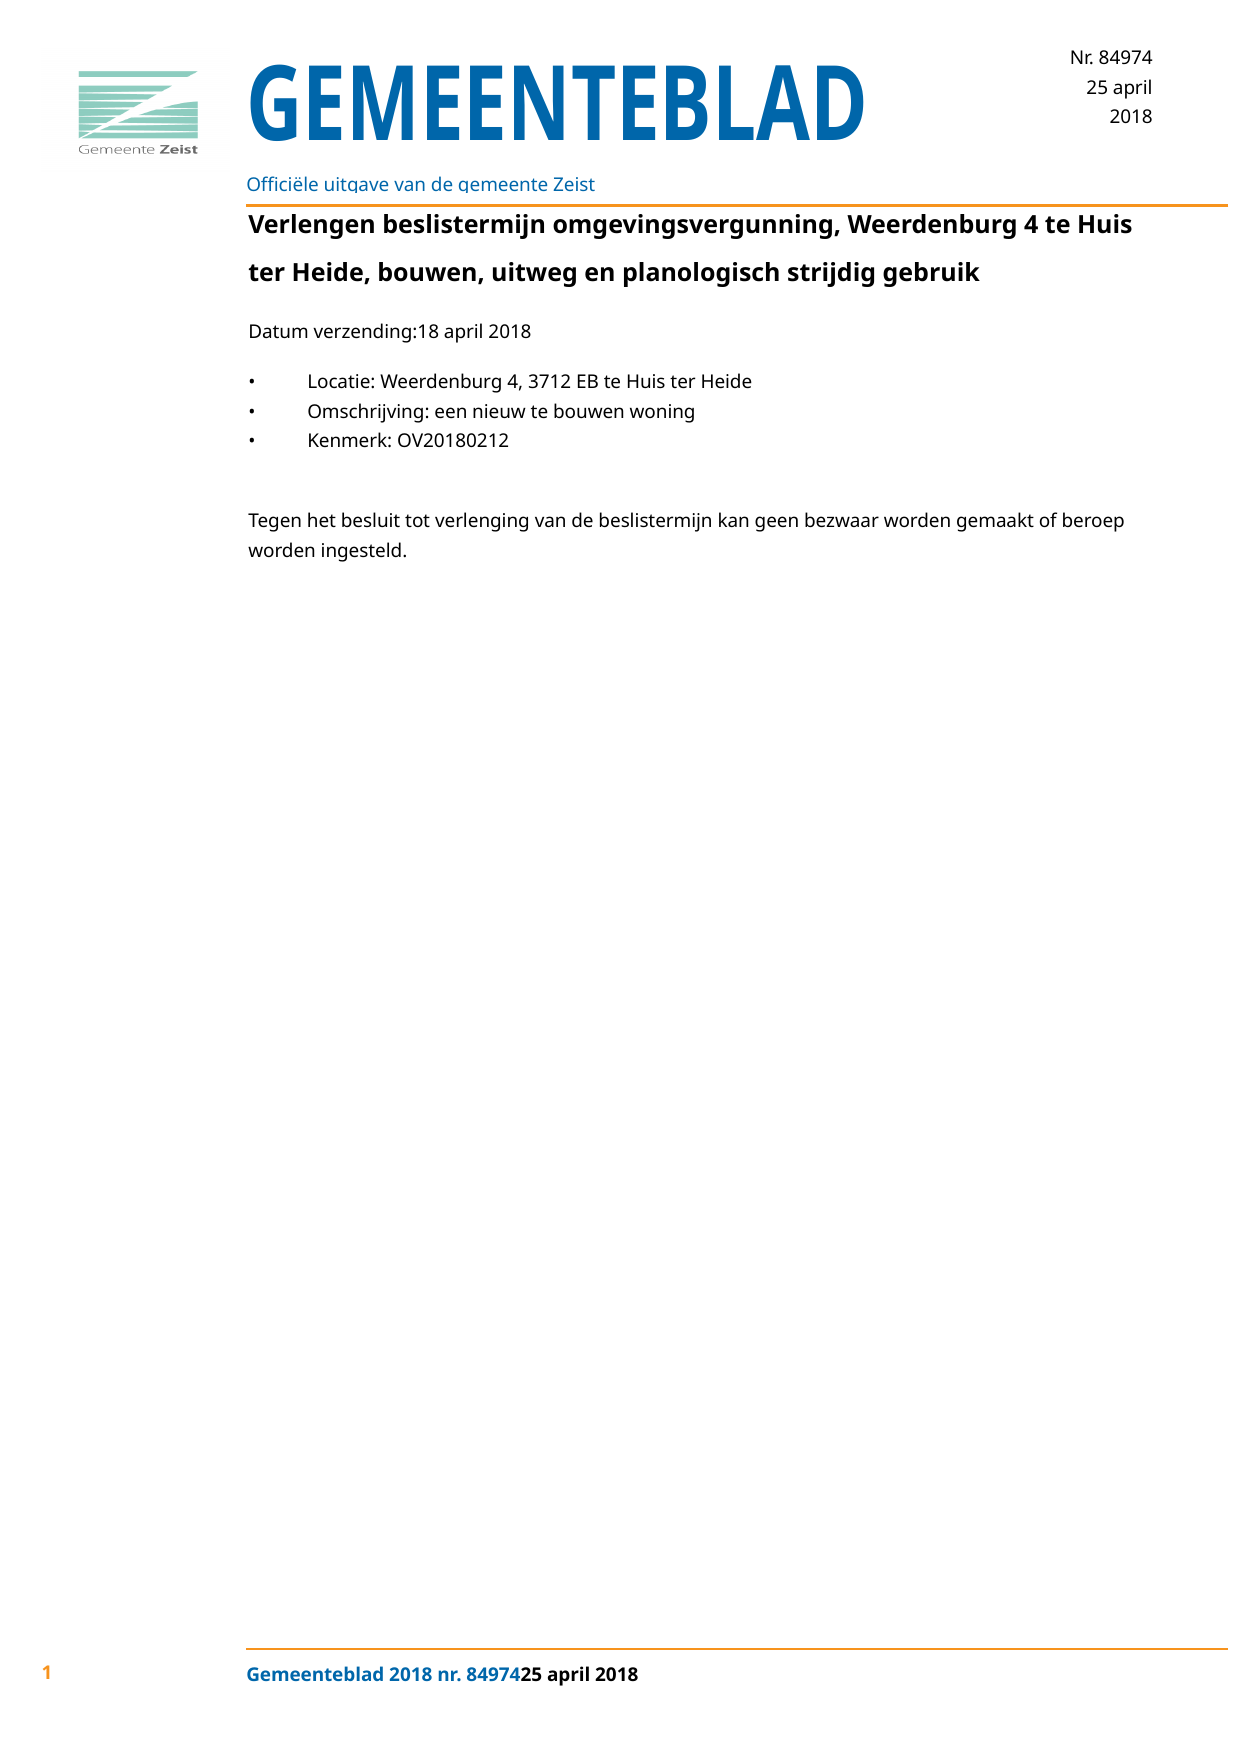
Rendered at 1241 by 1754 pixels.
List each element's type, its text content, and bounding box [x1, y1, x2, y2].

text Tegen het besluit tot verlenging van de beslistermijn kan geen bezwaar worden gemaakt of beroep worden ingesteld. [248, 507, 1152, 563]
text Verlengen beslistermijn omgevingsvergunning, Weerdenburg 4 te Huis ter Heide, bouwen, uitweg en planologisch strijdig gebruik [248, 207, 1152, 288]
list Locatie: Weerdenburg 4, 3712 EB te Huis ter Heide [248, 368, 1152, 394]
text Datum verzending:18 april 2018 [248, 318, 1152, 344]
picture [41, 47, 231, 172]
list Kenmerk: OV20180212 [248, 427, 1152, 453]
list Omschrijving: een nieuw te bouwen woning [248, 398, 1152, 424]
